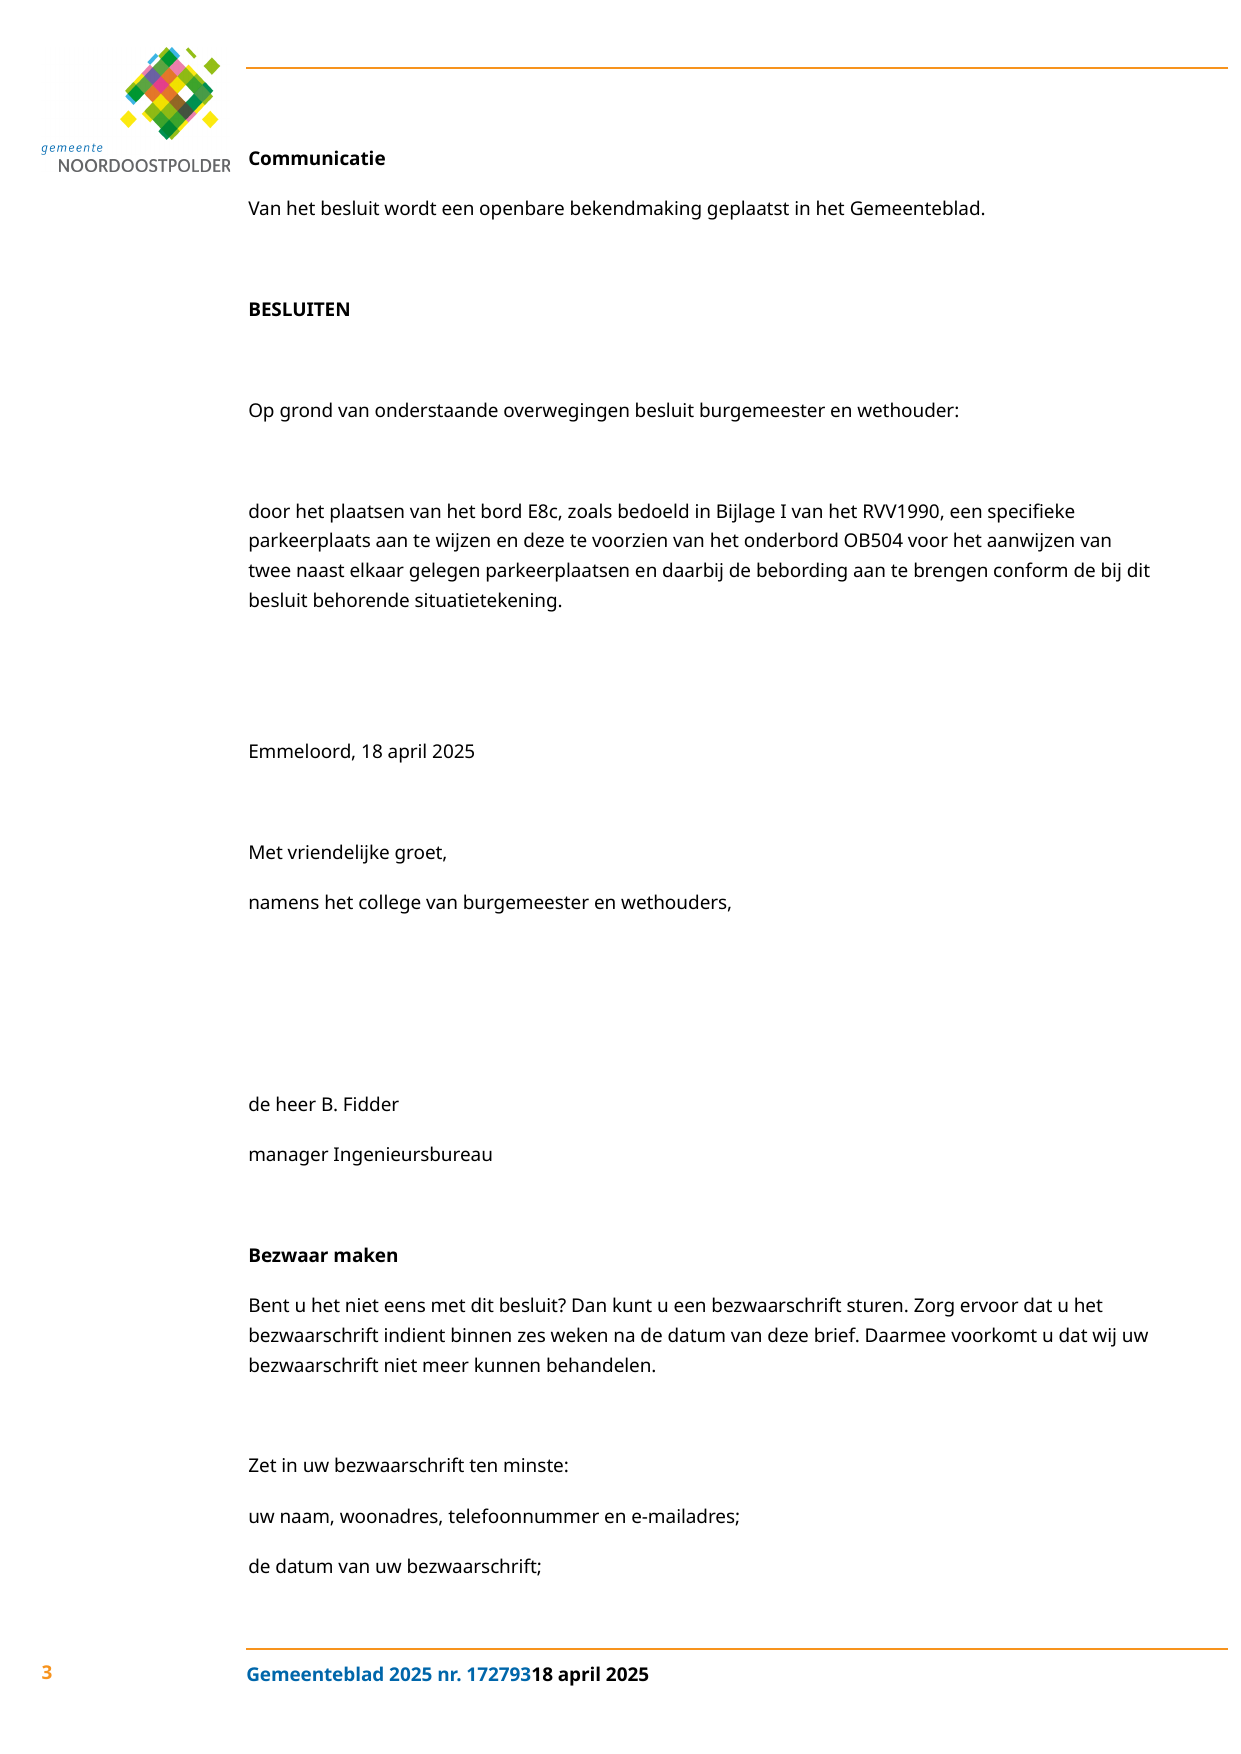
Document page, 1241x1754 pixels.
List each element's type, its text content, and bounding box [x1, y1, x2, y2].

text Bezwaar maken [248, 1242, 1152, 1268]
text Emmeloord, 18 april 2025 [248, 738, 1152, 764]
text uw naam, woonadres, telefoonnummer en e-mailadres; [248, 1503, 1152, 1529]
text Zet in uw bezwaarschrift ten minste: [248, 1453, 1152, 1478]
text Met vriendelijke groet, [248, 839, 1152, 865]
text namens het college van burgemeester en wethouders, [248, 889, 1152, 915]
text Op grond van onderstaande overwegingen besluit burgemeester en wethouder: [248, 397, 1152, 423]
text Bent u het niet eens met dit besluit? Dan kunt u een bezwaarschrift sturen. Zorg ervoor dat u het bezwaarschrift indient binnen zes weken na de datum van deze brief. Daarmee voorkomt u dat wij uw bezwaarschrift niet meer kunnen behandelen. [248, 1293, 1152, 1378]
text BESLUITEN [248, 296, 1152, 322]
text door het plaatsen van het bord E8c, zoals bedoeld in Bijlage I van het RVV1990, een specifieke parkeerplaats aan te wijzen en deze te voorzien van het onderbord OB504 voor het aanwijzen van twee naast elkaar gelegen parkeerplaatsen en daarbij de bebording aan te brengen conform de bij dit besluit behorende situatietekening. [248, 498, 1152, 613]
picture [41, 47, 231, 172]
text de heer B. Fidder [248, 1091, 1152, 1117]
text Communicatie [248, 145, 1152, 171]
text de datum van uw bezwaarschrift; [248, 1553, 1152, 1579]
text manager Ingenieursbureau [248, 1141, 1152, 1167]
text Van het besluit wordt een openbare bekendmaking geplaatst in het Gemeenteblad. [248, 196, 1152, 221]
